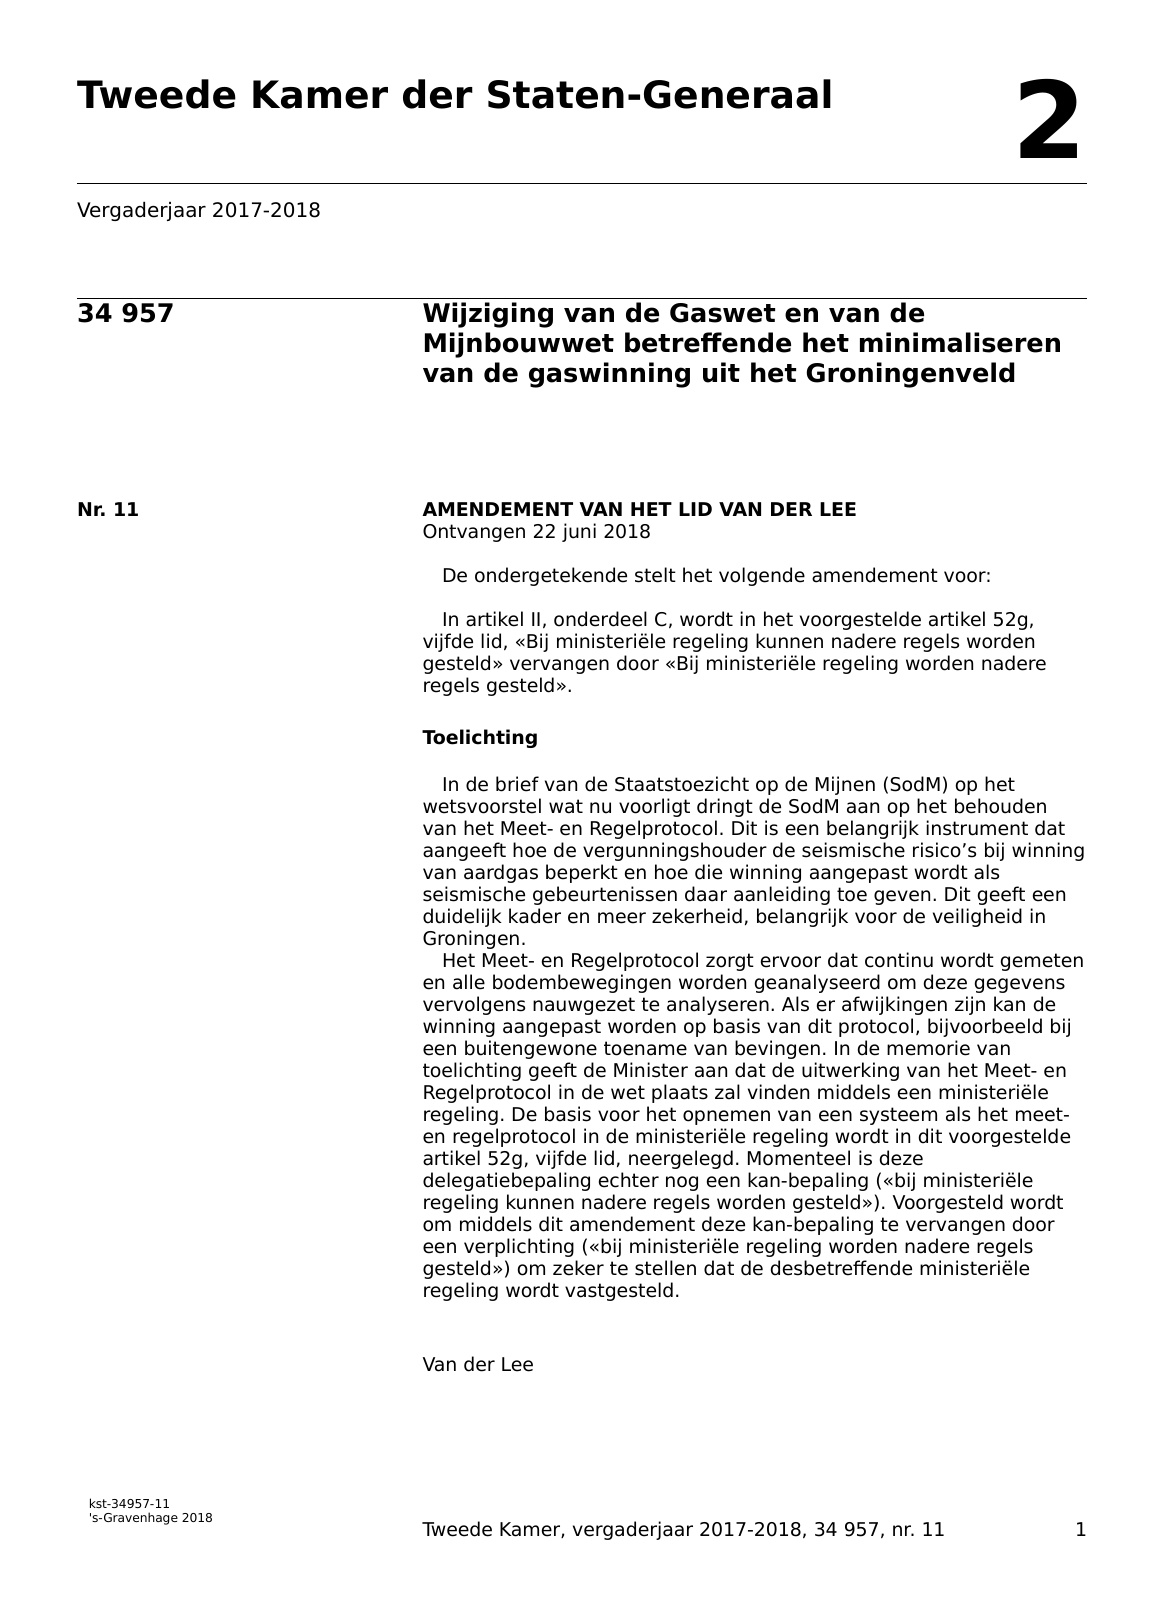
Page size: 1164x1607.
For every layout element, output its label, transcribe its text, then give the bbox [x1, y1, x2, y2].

text De ondergetekende stelt het volgende amendement voor: [422, 565, 1087, 587]
text kst-34957-11 [88, 1497, 323, 1511]
table_header Tweede Kamer der Staten-Generaal [77, 59, 886, 183]
table_header 2 [886, 59, 1087, 183]
table_cell Vergaderjaar 2017-2018 [77, 184, 1087, 298]
subtitle Nr. 11 AMENDEMENT VAN HET LID VAN DER LEE [77, 499, 1087, 521]
text Van der Lee [422, 1332, 1087, 1376]
text In artikel II, onderdeel C, wordt in het voorgestelde artikel 52g, vijfde lid, «Bij ministeriële regeling kunnen nadere regels worden gesteld» vervangen door «Bij ministeriële regeling worden nadere regels gesteld». [422, 609, 1087, 697]
text In de brief van de Staatstoezicht op de Mijnen (SodM) op het wetsvoorstel wat nu voorligt dringt de SodM aan op het behouden van het Meet- en Regelprotocol. Dit is een belangrijk instrument dat aangeeft hoe de vergunningshouder de seismische risico’s bij winning van aardgas beperkt en hoe die winning aangepast wordt als seismische gebeurtenissen daar aanleiding toe geven. Dit geeft een duidelijk kader en meer zekerheid, belangrijk voor de veiligheid in Groningen. [422, 774, 1087, 950]
subtitle Toelichting [422, 727, 1087, 749]
text 's-Gravenhage 2018 [88, 1511, 323, 1525]
subtitle 34 957 Wijziging van de Gaswet en van de Mijnbouwwet betreffende het minimaliseren van de gaswinning uit het Groningenveld [77, 299, 1087, 388]
text Ontvangen 22 juni 2018 [422, 521, 1087, 543]
text Het Meet- en Regelprotocol zorgt ervoor dat continu wordt gemeten en alle bodembewegingen worden geanalyseerd om deze gegevens vervolgens nauwgezet te analyseren. Als er afwijkingen zijn kan de winning aangepast worden op basis van dit protocol, bijvoorbeeld bij een buitengewone toename van bevingen. In de memorie van toelichting geeft de Minister aan dat de uitwerking van het Meet- en Regelprotocol in de wet plaats zal vinden middels een ministeriële regeling. De basis voor het opnemen van een systeem als het meet- en regelprotocol in de ministeriële regeling wordt in dit voorgestelde artikel 52g, vijfde lid, neergelegd. Momenteel is deze delegatiebepaling echter nog een kan-bepaling («bij ministeriële regeling kunnen nadere regels worden gesteld»). Voorgesteld wordt om middels dit amendement deze kan-bepaling te vervangen door een verplichting («bij ministeriële regeling worden nadere regels gesteld») om zeker te stellen dat de desbetreffende ministeriële regeling wordt vastgesteld. [422, 950, 1087, 1302]
